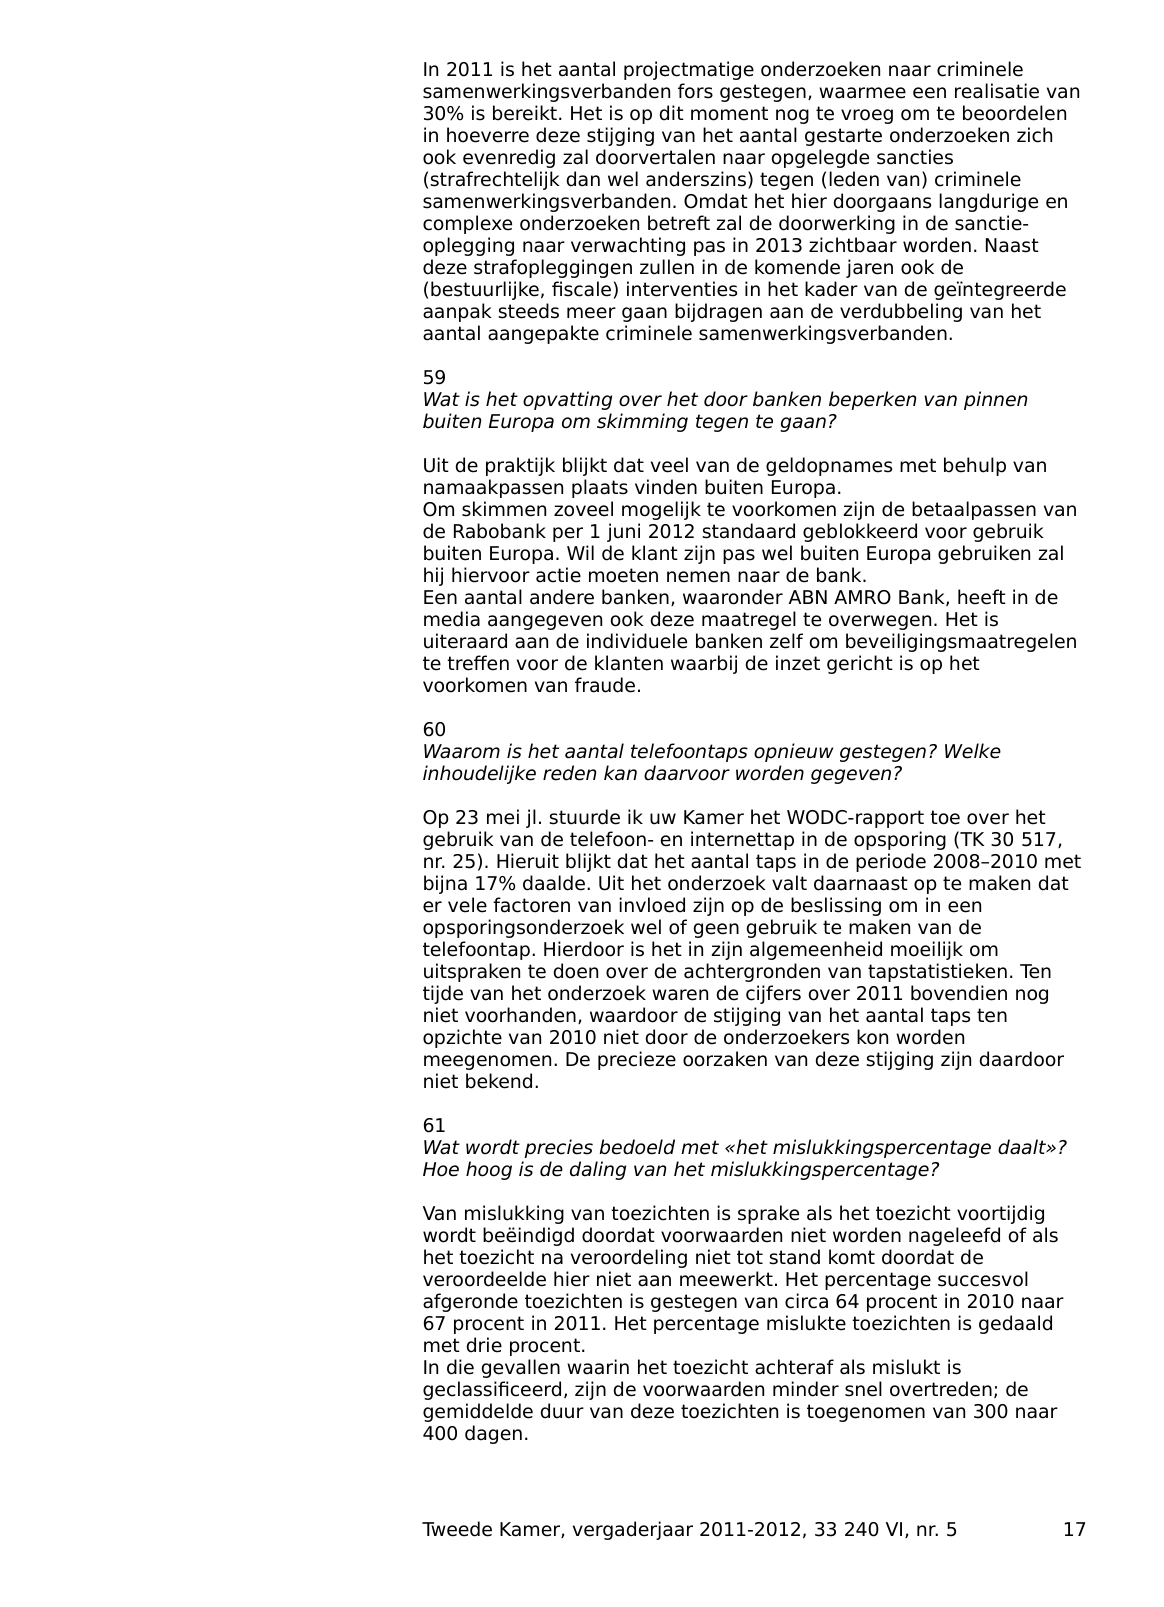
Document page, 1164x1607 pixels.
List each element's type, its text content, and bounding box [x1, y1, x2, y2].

text Op 23 mei jl. stuurde ik uw Kamer het WODC-rapport toe over het gebruik van de telefoon- en internettap in de opsporing (TK 30 517, nr. 25). Hieruit blijkt dat het aantal taps in de periode 2008–2010 met bijna 17% daalde. Uit het onderzoek valt daarnaast op te maken dat er vele factoren van invloed zijn op de beslissing om in een opsporingsonderzoek wel of geen gebruik te maken van de telefoontap. Hierdoor is het in zijn algemeenheid moeilijk om uitspraken te doen over de achtergronden van tapstatistieken. Ten tijde van het onderzoek waren de cijfers over 2011 bovendien nog niet voorhanden, waardoor de stijging van het aantal taps ten opzichte van 2010 niet door de onderzoekers kon worden meegenomen. De precieze oorzaken van deze stijging zijn daardoor niet bekend. [422, 807, 1087, 1093]
text 61 [422, 1115, 1087, 1137]
text Om skimmen zoveel mogelijk te voorkomen zijn de betaalpassen van de Rabobank per 1 juni 2012 standaard geblokkeerd voor gebruik buiten Europa. Wil de klant zijn pas wel buiten Europa gebruiken zal hij hiervoor actie moeten nemen naar de bank. [422, 499, 1087, 587]
text Uit de praktijk blijkt dat veel van de geldopnames met behulp van namaakpassen plaats vinden buiten Europa. [422, 455, 1087, 499]
text Van mislukking van toezichten is sprake als het toezicht voortijdig wordt beëindigd doordat voorwaarden niet worden nageleefd of als het toezicht na veroordeling niet tot stand komt doordat de veroordeelde hier niet aan meewerkt. Het percentage succesvol afgeronde toezichten is gestegen van circa 64 procent in 2010 naar 67 procent in 2011. Het percentage mislukte toezichten is gedaald met drie procent. [422, 1203, 1087, 1357]
text Wat is het opvatting over het door banken beperken van pinnen buiten Europa om skimming tegen te gaan? [422, 389, 1087, 433]
text Een aantal andere banken, waaronder ABN AMRO Bank, heeft in de media aangegeven ook deze maatregel te overwegen. Het is uiteraard aan de individuele banken zelf om beveiligingsmaatregelen te treffen voor de klanten waarbij de inzet gericht is op het voorkomen van fraude. [422, 587, 1087, 697]
text Waarom is het aantal telefoontaps opnieuw gestegen? Welke inhoudelijke reden kan daarvoor worden gegeven? [422, 741, 1087, 785]
text Wat wordt precies bedoeld met «het mislukkingspercentage daalt»? Hoe hoog is de daling van het mislukkingspercentage? [422, 1137, 1087, 1181]
text 60 [422, 719, 1087, 741]
text 59 [422, 367, 1087, 389]
text In die gevallen waarin het toezicht achteraf als mislukt is geclassificeerd, zijn de voorwaarden minder snel overtreden; de gemiddelde duur van deze toezichten is toegenomen van 300 naar 400 dagen. [422, 1357, 1087, 1445]
text In 2011 is het aantal projectmatige onderzoeken naar criminele samenwerkingsverbanden fors gestegen, waarmee een realisatie van 30% is bereikt. Het is op dit moment nog te vroeg om te beoordelen in hoeverre deze stijging van het aantal gestarte onderzoeken zich ook evenredig zal doorvertalen naar opgelegde sancties (strafrechtelijk dan wel anderszins) tegen (leden van) criminele samenwerkingsverbanden. Omdat het hier doorgaans langdurige en complexe onderzoeken betreft zal de doorwerking in de sanctie-oplegging naar verwachting pas in 2013 zichtbaar worden. Naast deze strafopleggingen zullen in de komende jaren ook de (bestuurlijke, fiscale) interventies in het kader van de geïntegreerde aanpak steeds meer gaan bijdragen aan de verdubbeling van het aantal aangepakte criminele samenwerkingsverbanden. [422, 59, 1087, 345]
